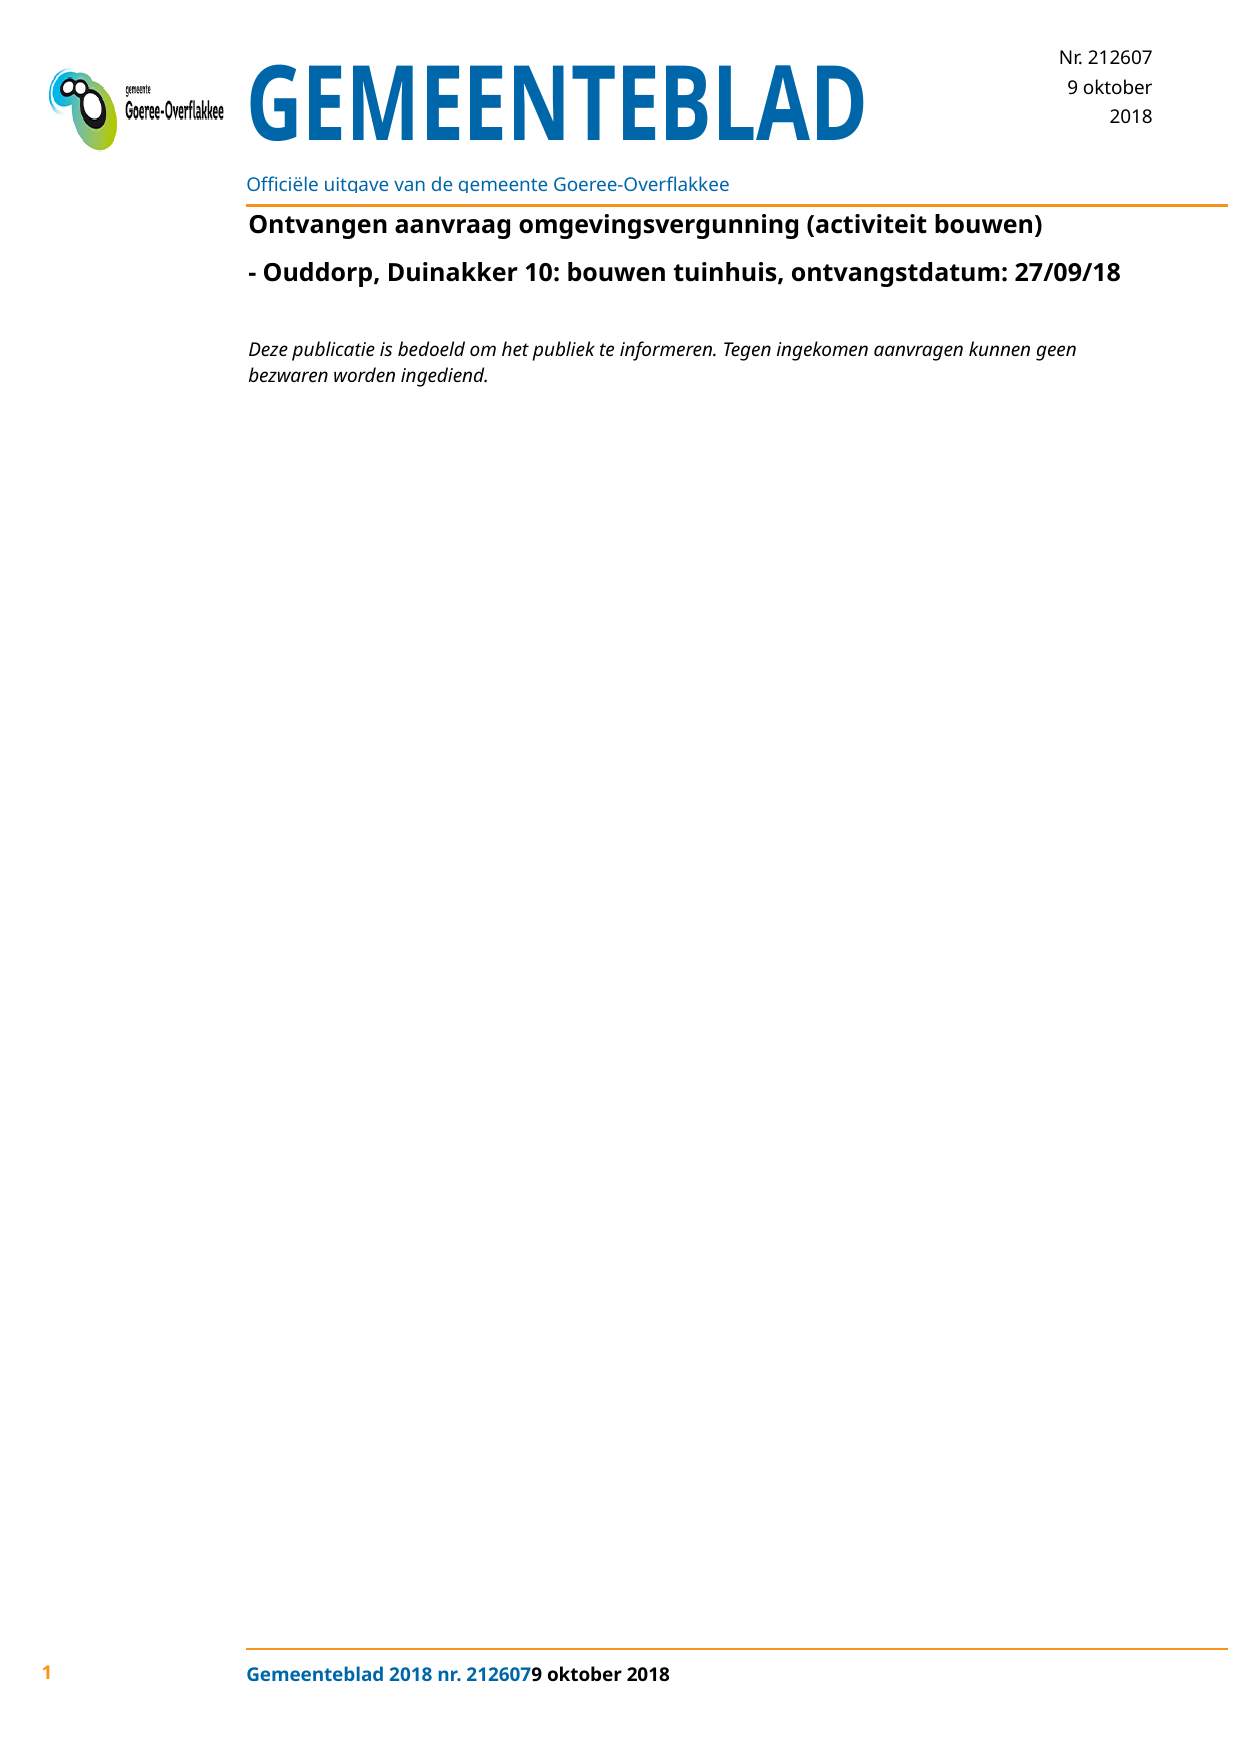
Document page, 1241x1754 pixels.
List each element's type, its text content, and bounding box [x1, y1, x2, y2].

picture [41, 47, 231, 172]
text Deze publicatie is bedoeld om het publiek te informeren. Tegen ingekomen aanvragen kunnen geen bezwaren worden ingediend. [248, 336, 1152, 388]
text Ontvangen aanvraag omgevingsvergunning (activiteit bouwen) - Ouddorp, Duinakker 10: bouwen tuinhuis, ontvangstdatum: 27/09/18 [248, 207, 1152, 288]
